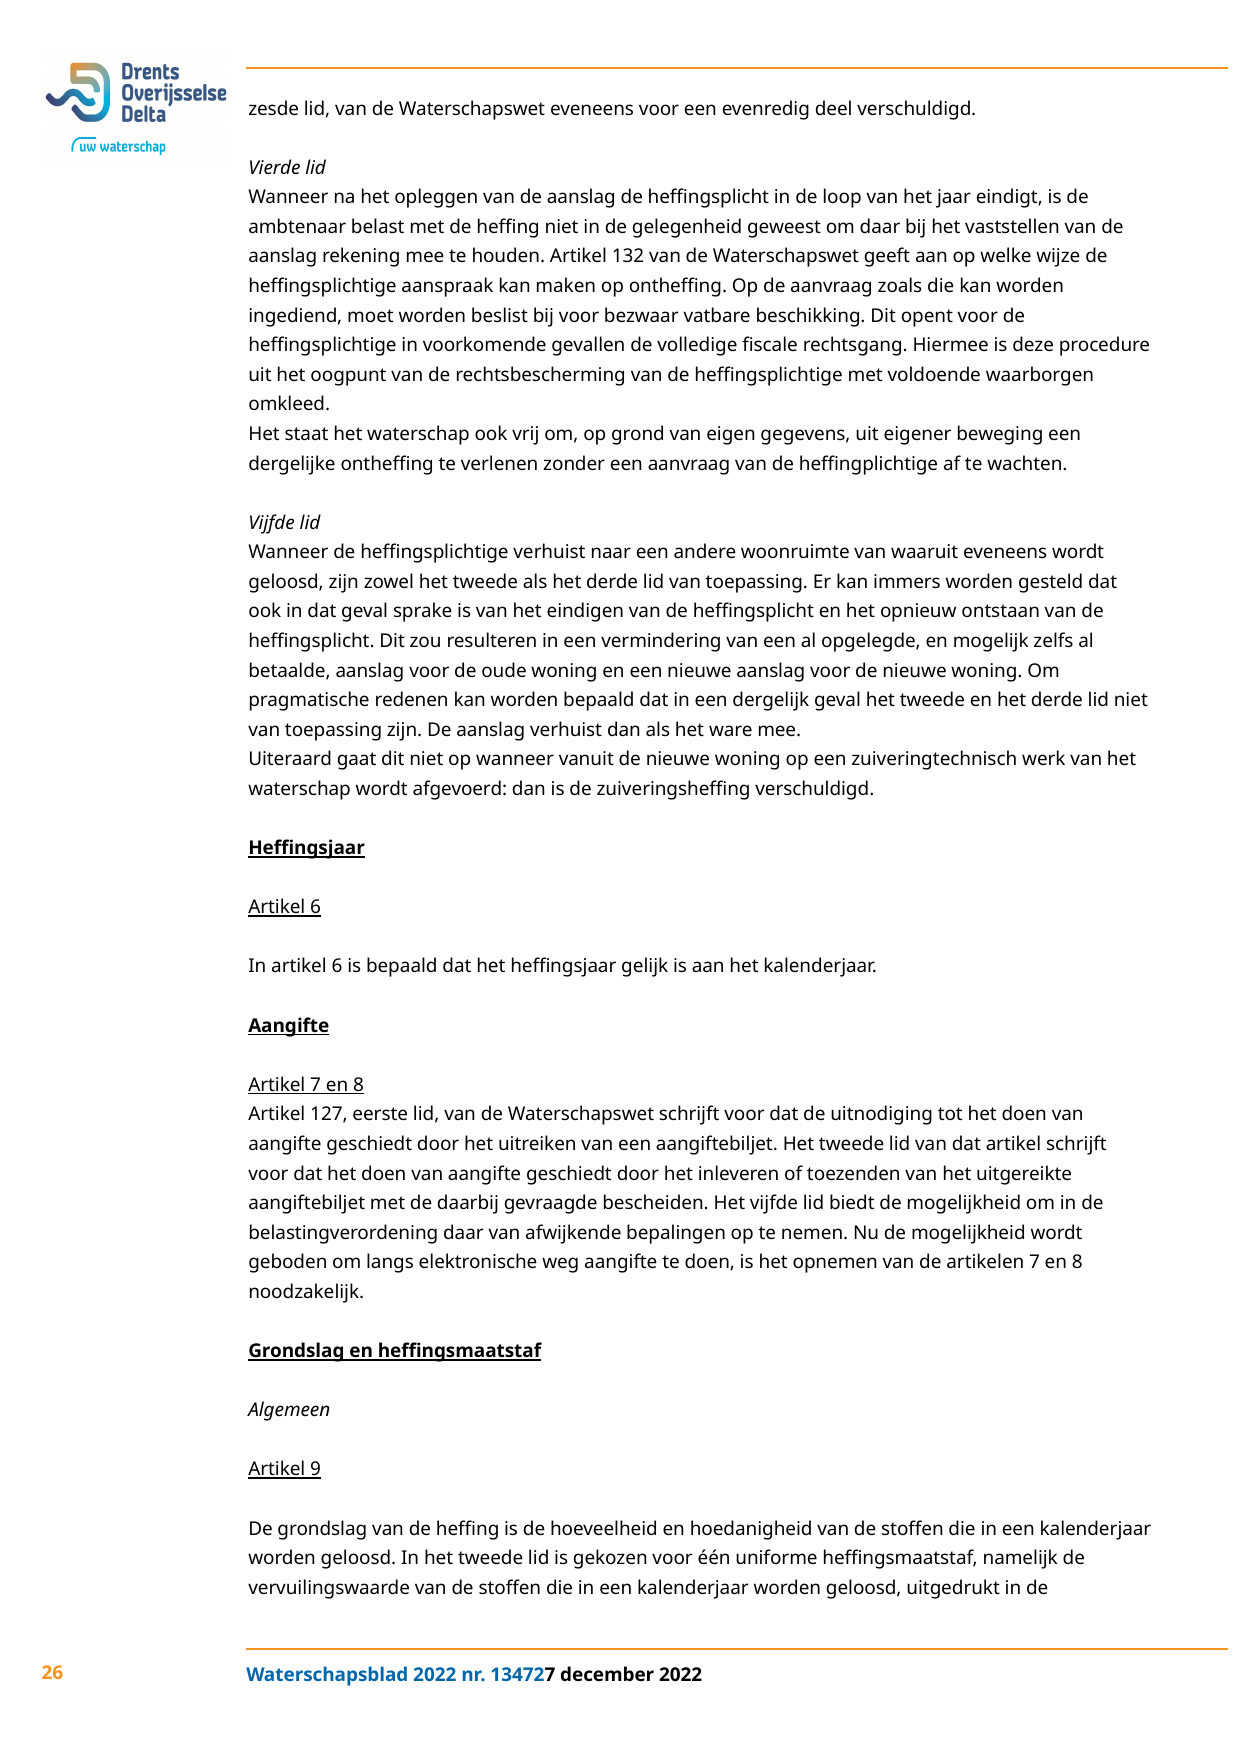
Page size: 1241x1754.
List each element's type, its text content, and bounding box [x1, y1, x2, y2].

text Het staat het waterschap ook vrij om, op grond van eigen gegevens, uit eigener beweging een dergelijke ontheffing te verlenen zonder een aanvraag van de heffingplichtige af te wachten. [248, 420, 1152, 476]
text Artikel 127, eerste lid, van de Waterschapswet schrijft voor dat de uitnodiging tot het doen van aangifte geschiedt door het uitreiken van een aangiftebiljet. Het tweede lid van dat artikel schrijft voor dat het doen van aangifte geschiedt door het inleveren of toezenden van het uitgereikte aangiftebiljet met de daarbij gevraagde bescheiden. Het vijfde lid biedt de mogelijkheid om in de belastingverordening daar van afwijkende bepalingen op te nemen. Nu de mogelijkheid wordt geboden om langs elektronische weg aangifte te doen, is het opnemen van de artikelen 7 en 8 noodzakelijk. [248, 1101, 1152, 1304]
text Vierde lid [248, 154, 1152, 180]
text Artikel 9 [248, 1456, 1152, 1481]
text Vijfde lid [248, 509, 1152, 535]
text Artikel 7 en 8 [248, 1071, 1152, 1097]
text Wanneer de heffingsplichtige verhuist naar een andere woonruimte van waaruit eveneens wordt geloosd, zijn zowel het tweede als het derde lid van toepassing. Er kan immers worden gesteld dat ook in dat geval sprake is van het eindigen van de heffingsplicht en het opnieuw ontstaan van de heffingsplicht. Dit zou resulteren in een vermindering van een al opgelegde, en mogelijk zelfs al betaalde, aanslag voor de oude woning en een nieuwe aanslag voor de nieuwe woning. Om pragmatische redenen kan worden bepaald dat in een dergelijk geval het tweede en het derde lid niet van toepassing zijn. De aanslag verhuist dan als het ware mee. [248, 538, 1152, 742]
text zesde lid, van de Waterschapswet eveneens voor een evenredig deel verschuldigd. [248, 95, 1152, 121]
text Grondslag en heffingsmaatstaf [248, 1337, 1152, 1363]
text Aangifte [248, 1012, 1152, 1038]
picture [41, 47, 231, 172]
text In artikel 6 is bepaald dat het heffingsjaar gelijk is aan het kalenderjaar. [248, 953, 1152, 978]
text Artikel 6 [248, 893, 1152, 919]
text Wanneer na het opleggen van de aanslag de heffingsplicht in de loop van het jaar eindigt, is de ambtenaar belast met de heffing niet in de gelegenheid geweest om daar bij het vaststellen van de aanslag rekening mee te houden. Artikel 132 van de Waterschapswet geeft aan op welke wijze de heffingsplichtige aanspraak kan maken op ontheffing. Op de aanvraag zoals die kan worden ingediend, moet worden beslist bij voor bezwaar vatbare beschikking. Dit opent voor de heffingsplichtige in voorkomende gevallen de volledige fiscale rechtsgang. Hiermee is deze procedure uit het oogpunt van de rechtsbescherming van de heffingsplichtige met voldoende waarborgen omkleed. [248, 183, 1152, 416]
text Algemeen [248, 1396, 1152, 1422]
text Uiteraard gaat dit niet op wanneer vanuit de nieuwe woning op een zuiveringtechnisch werk van het waterschap wordt afgevoerd: dan is de zuiveringsheffing verschuldigd. [248, 746, 1152, 801]
text Heffingsjaar [248, 834, 1152, 860]
text De grondslag van de heffing is de hoeveelheid en hoedanigheid van de stoffen die in een kalenderjaar worden geloosd. In het tweede lid is gekozen voor één uniforme heffingsmaatstaf, namelijk de vervuilingswaarde van de stoffen die in een kalenderjaar worden geloosd, uitgedrukt in de [248, 1515, 1152, 1600]
